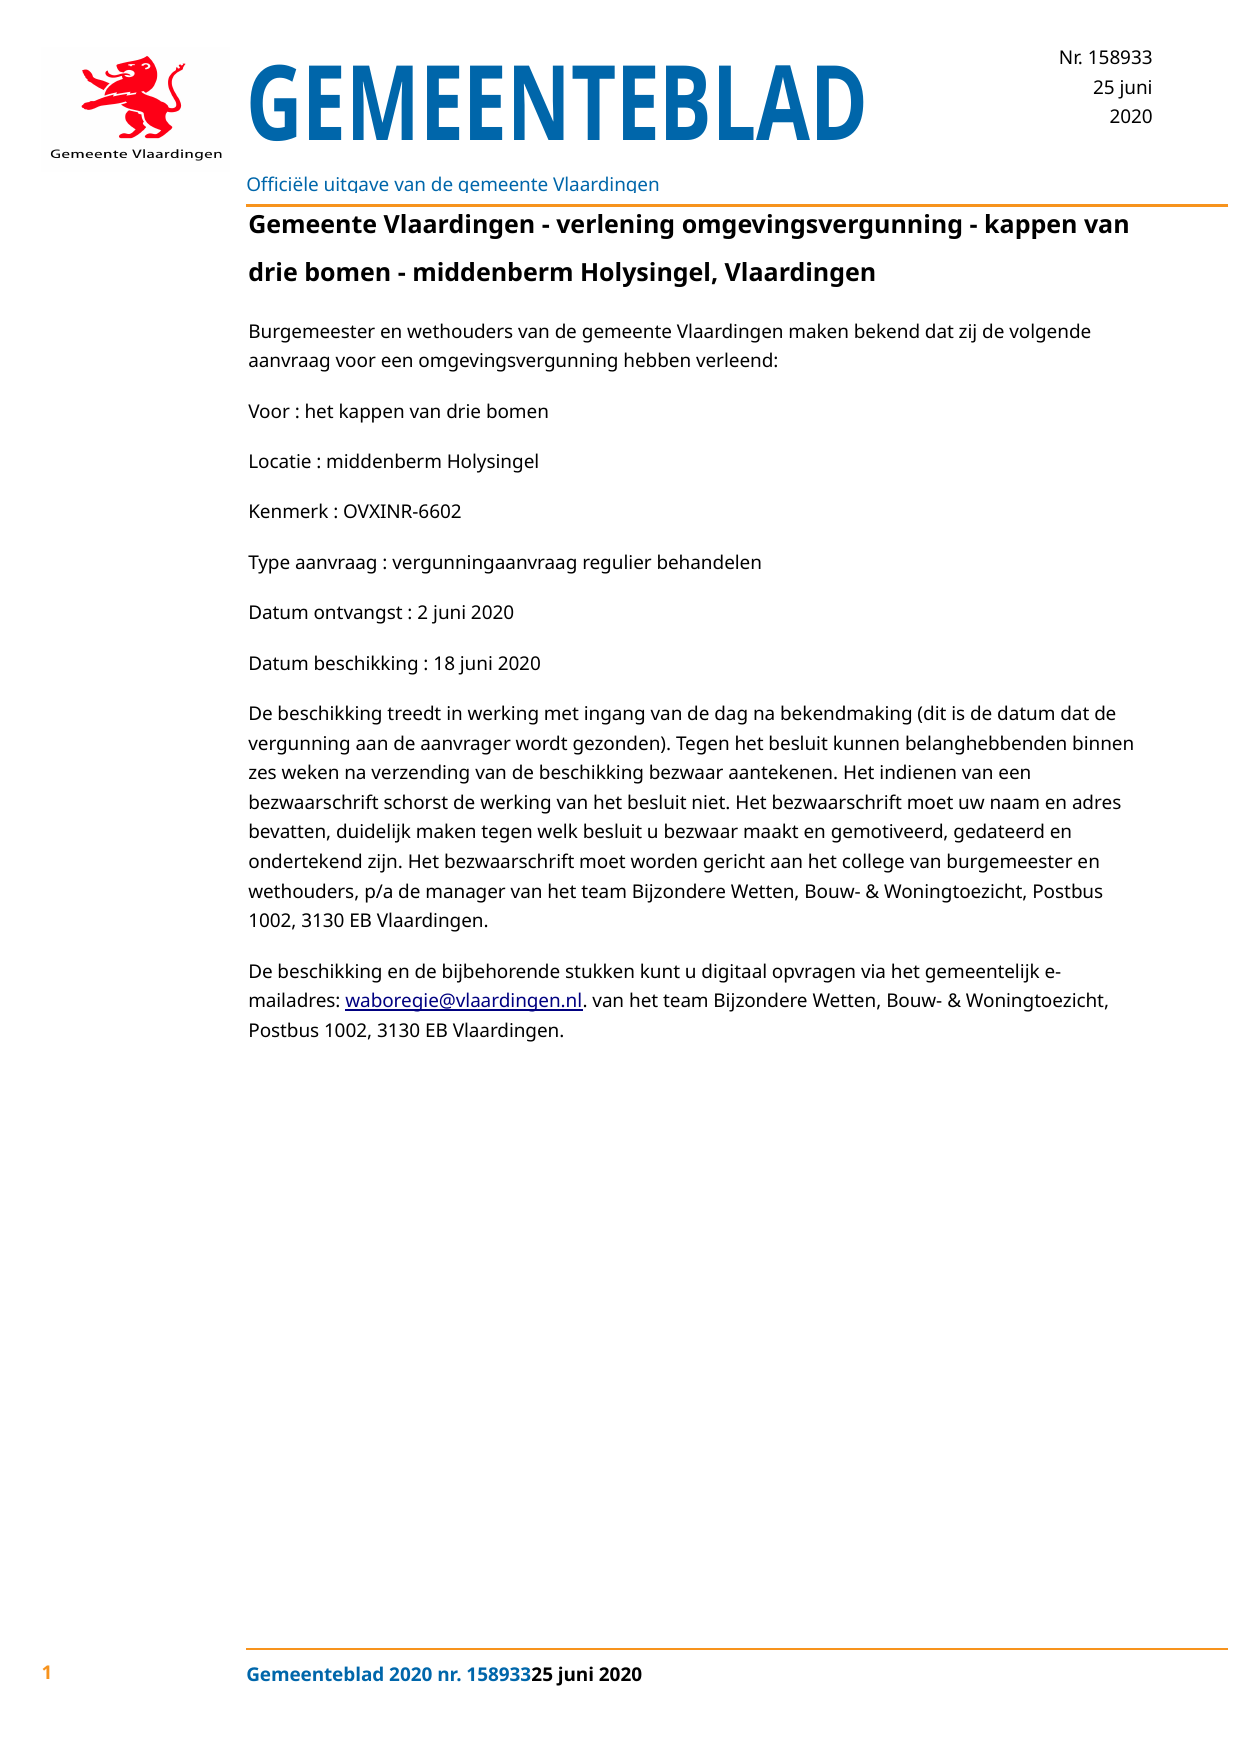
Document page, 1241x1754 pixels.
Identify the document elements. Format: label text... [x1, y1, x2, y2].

text Gemeente Vlaardingen - verlening omgevingsvergunning - kappen van drie bomen - middenberm Holysingel, Vlaardingen [248, 207, 1152, 288]
text Type aanvraag : vergunningaanvraag regulier behandelen [248, 549, 1152, 575]
text Datum beschikking : 18 juni 2020 [248, 650, 1152, 676]
text De beschikking en de bijbehorende stukken kunt u digitaal opvragen via het gemeentelijk e-mailadres: waboregie@vlaardingen.nl. van het team Bijzondere Wetten, Bouw- & Woningtoezicht, Postbus 1002, 3130 EB Vlaardingen. [248, 958, 1152, 1043]
text De beschikking treedt in werking met ingang van de dag na bekendmaking (dit is de datum dat de vergunning aan de aanvrager wordt gezonden). Tegen het besluit kunnen belanghebbenden binnen zes weken na verzending van de beschikking bezwaar aantekenen. Het indienen van een bezwaarschrift schorst de werking van het besluit niet. Het bezwaarschrift moet uw naam en adres bevatten, duidelijk maken tegen welk besluit u bezwaar maakt en gemotiveerd, gedateerd en ondertekend zijn. Het bezwaarschrift moet worden gericht aan het college van burgemeester en wethouders, p/a de manager van het team Bijzondere Wetten, Bouw- & Woningtoezicht, Postbus 1002, 3130 EB Vlaardingen. [248, 700, 1152, 933]
text Burgemeester en wethouders van de gemeente Vlaardingen maken bekend dat zij de volgende aanvraag voor een omgevingsvergunning hebben verleend: [248, 318, 1152, 373]
picture [41, 47, 231, 172]
text Voor : het kappen van drie bomen [248, 398, 1152, 424]
text Kenmerk : OVXINR-6602 [248, 499, 1152, 524]
text Locatie : middenberm Holysingel [248, 448, 1152, 474]
text Datum ontvangst : 2 juni 2020 [248, 599, 1152, 625]
